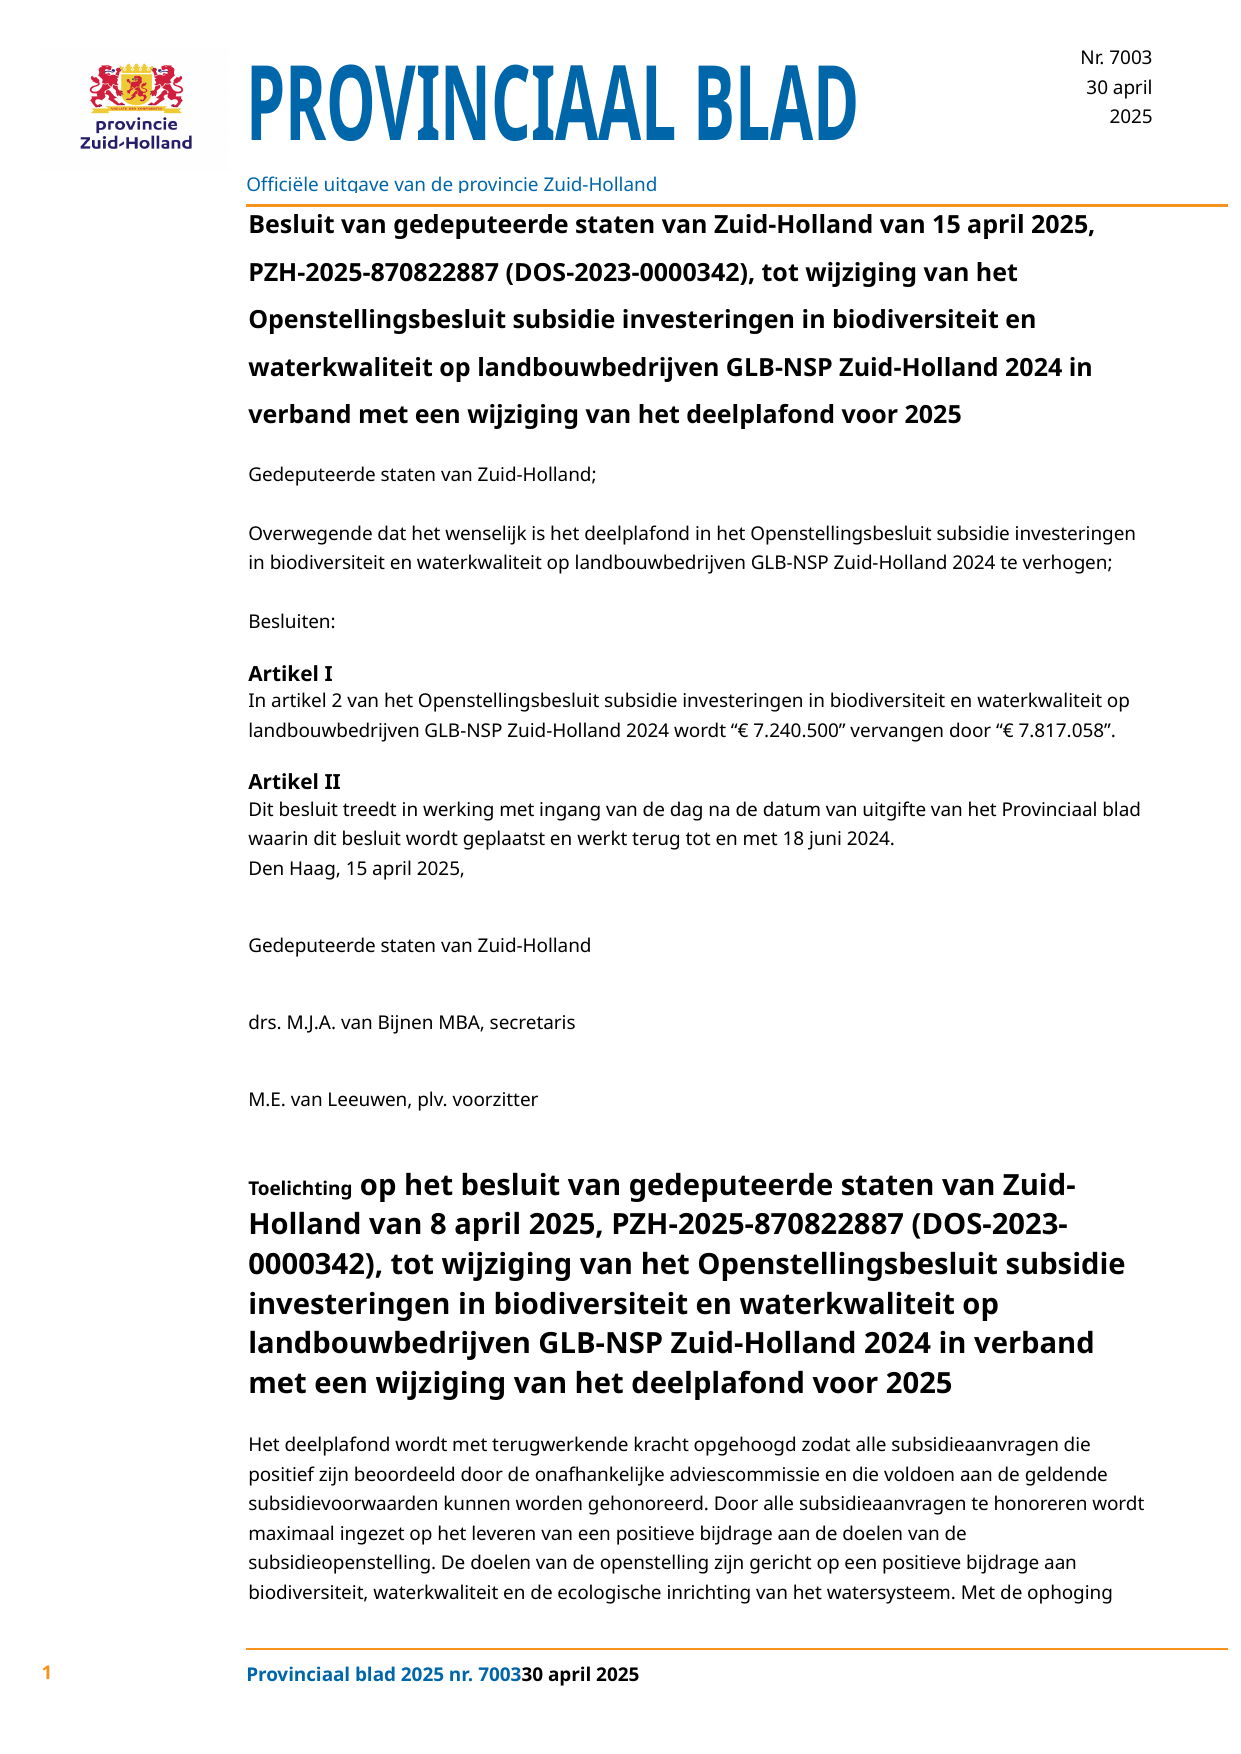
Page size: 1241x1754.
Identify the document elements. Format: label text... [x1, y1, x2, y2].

text Gedeputeerde staten van Zuid-Holland [248, 932, 1152, 958]
text Besluiten: [248, 609, 1152, 634]
text Artikel I [248, 659, 1152, 687]
text Overwegende dat het wenselijk is het deelplafond in het Openstellingsbesluit subsidie investeringen in biodiversiteit en waterkwaliteit op landbouwbedrijven GLB-NSP Zuid-Holland 2024 te verhogen; [248, 520, 1152, 575]
text drs. M.J.A. van Bijnen MBA, secretaris [248, 1009, 1152, 1035]
text Den Haag, 15 april 2025, [248, 855, 1152, 881]
text Gedeputeerde staten van Zuid-Holland; [248, 461, 1152, 486]
text Het deelplafond wordt met terugwerkende kracht opgehoogd zodat alle subsidieaanvragen die positief zijn beoordeeld door de onafhankelijke adviescommissie en die voldoen aan de geldende subsidievoorwaarden kunnen worden gehonoreerd. Door alle subsidieaanvragen te honoreren wordt maximaal ingezet op het leveren van een positieve bijdrage aan de doelen van de subsidieopenstelling. De doelen van de openstelling zijn gericht op een positieve bijdrage aan biodiversiteit, waterkwaliteit en de ecologische inrichting van het watersysteem. Met de ophoging [248, 1431, 1152, 1605]
text Besluit van gedeputeerde staten van Zuid-Holland van 15 april 2025, PZH-2025-870822887 (DOS-2023-0000342), tot wijziging van het Openstellingsbesluit subsidie investeringen in biodiversiteit en waterkwaliteit op landbouwbedrijven GLB-NSP Zuid-Holland 2024 in verband met een wijziging van het deelplafond voor 2025 [248, 207, 1152, 431]
text Artikel II [248, 767, 1152, 796]
text Dit besluit treedt in werking met ingang van de dag na de datum van uitgifte van het Provinciaal blad waarin dit besluit wordt geplaatst en werkt terug tot en met 18 juni 2024. [248, 796, 1152, 851]
text M.E. van Leeuwen, plv. voorzitter [248, 1087, 1152, 1112]
text In artikel 2 van het Openstellingsbesluit subsidie investeringen in biodiversiteit en waterkwaliteit op landbouwbedrijven GLB-NSP Zuid-Holland 2024 wordt “€ 7.240.500” vervangen door “€ 7.817.058”. [248, 687, 1152, 743]
picture [41, 47, 231, 172]
text Toelichting op het besluit van gedeputeerde staten van Zuid-Holland van 8 april 2025, PZH-2025-870822887 (DOS-2023-0000342), tot wijziging van het Openstellingsbesluit subsidie investeringen in biodiversiteit en waterkwaliteit op landbouwbedrijven GLB-NSP Zuid-Holland 2024 in verband met een wijziging van het deelplafond voor 2025 [248, 1164, 1152, 1402]
